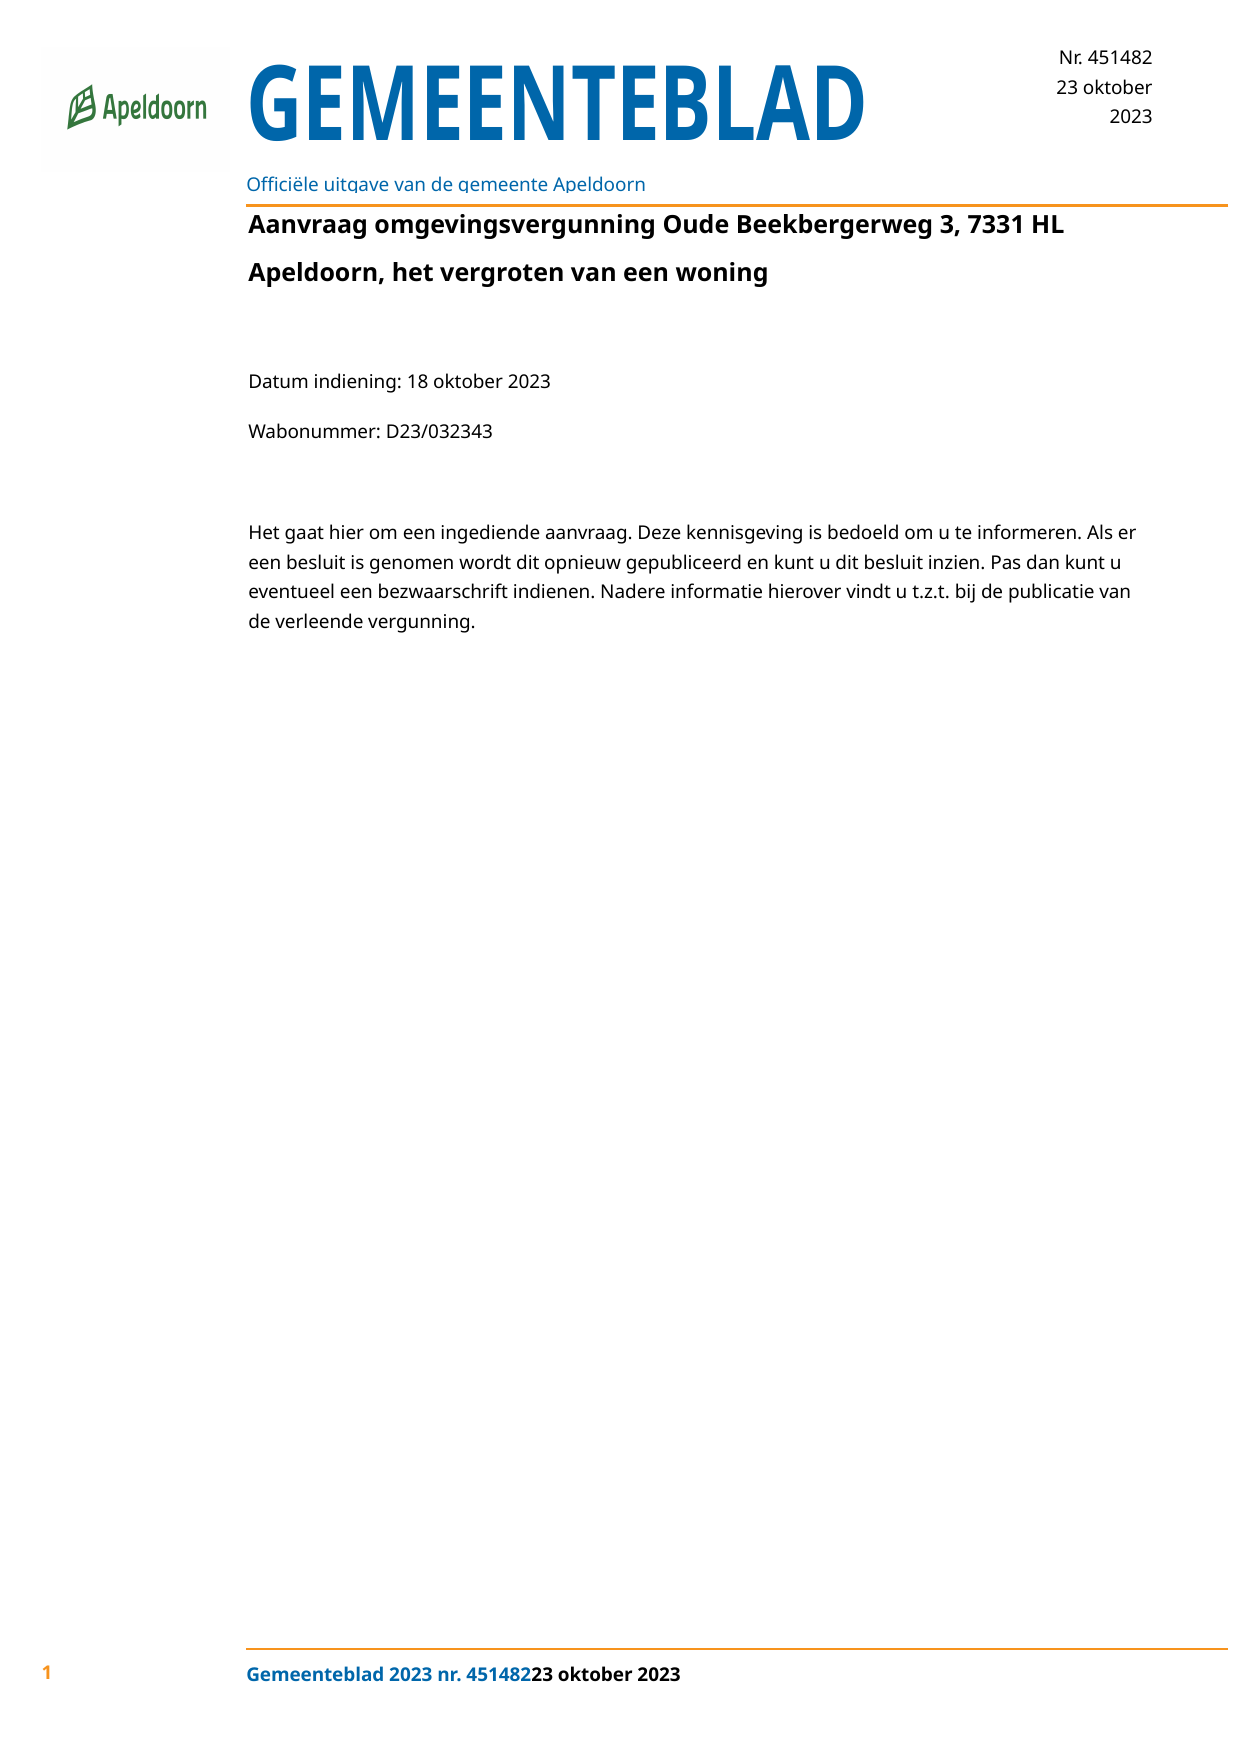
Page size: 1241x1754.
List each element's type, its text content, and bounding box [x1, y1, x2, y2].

text Aanvraag omgevingsvergunning Oude Beekbergerweg 3, 7331 HL Apeldoorn, het vergroten van een woning [248, 207, 1152, 288]
picture [41, 47, 231, 172]
text Het gaat hier om een ingediende aanvraag. Deze kennisgeving is bedoeld om u te informeren. Als er een besluit is genomen wordt dit opnieuw gepubliceerd en kunt u dit besluit inzien. Pas dan kunt u eventueel een bezwaarschrift indienen. Nadere informatie hierover vindt u t.z.t. bij de publicatie van de verleende vergunning. [248, 519, 1152, 634]
text Datum indiening: 18 oktober 2023 [248, 368, 1152, 394]
text Wabonummer: D23/032343 [248, 419, 1152, 444]
